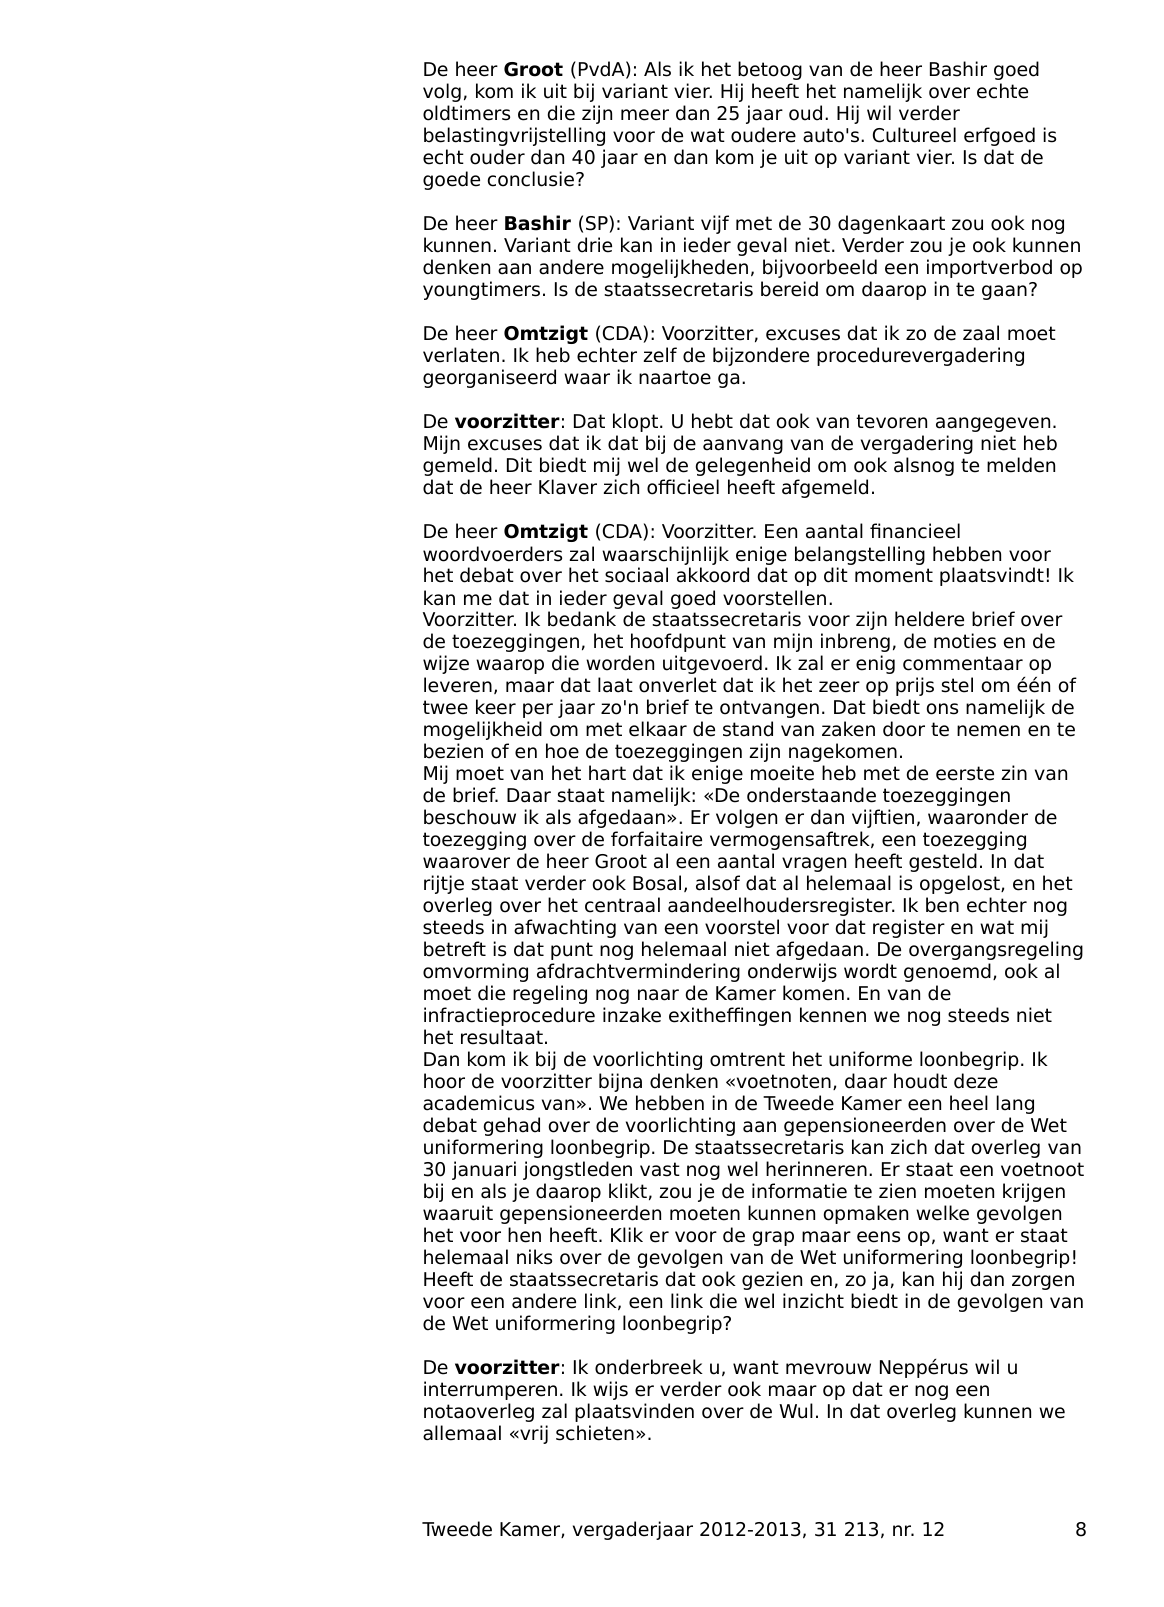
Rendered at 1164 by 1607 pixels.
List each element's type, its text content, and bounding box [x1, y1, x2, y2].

text De voorzitter: Ik onderbreek u, want mevrouw Neppérus wil u interrumperen. Ik wijs er verder ook maar op dat er nog een notaoverleg zal plaatsvinden over de Wul. In dat overleg kunnen we allemaal «vrij schieten». [422, 1357, 1087, 1445]
text De heer Bashir (SP): Variant vijf met de 30 dagenkaart zou ook nog kunnen. Variant drie kan in ieder geval niet. Verder zou je ook kunnen denken aan andere mogelijkheden, bijvoorbeeld een importverbod op youngtimers. Is de staatssecretaris bereid om daarop in te gaan? [422, 213, 1087, 301]
text De heer Omtzigt (CDA): Voorzitter, excuses dat ik zo de zaal moet verlaten. Ik heb echter zelf de bijzondere procedurevergadering georganiseerd waar ik naartoe ga. [422, 323, 1087, 389]
text Dan kom ik bij de voorlichting omtrent het uniforme loonbegrip. Ik hoor de voorzitter bijna denken «voetnoten, daar houdt deze academicus van». We hebben in de Tweede Kamer een heel lang debat gehad over de voorlichting aan gepensioneerden over de Wet uniformering loonbegrip. De staatssecretaris kan zich dat overleg van 30 januari jongstleden vast nog wel herinneren. Er staat een voetnoot bij en als je daarop klikt, zou je de informatie te zien moeten krijgen waaruit gepensioneerden moeten kunnen opmaken welke gevolgen het voor hen heeft. Klik er voor de grap maar eens op, want er staat helemaal niks over de gevolgen van de Wet uniformering loonbegrip! Heeft de staatssecretaris dat ook gezien en, zo ja, kan hij dan zorgen voor een andere link, een link die wel inzicht biedt in de gevolgen van de Wet uniformering loonbegrip? [422, 1049, 1087, 1335]
text Voorzitter. Ik bedank de staatssecretaris voor zijn heldere brief over de toezeggingen, het hoofdpunt van mijn inbreng, de moties en de wijze waarop die worden uitgevoerd. Ik zal er enig commentaar op leveren, maar dat laat onverlet dat ik het zeer op prijs stel om één of twee keer per jaar zo'n brief te ontvangen. Dat biedt ons namelijk de mogelijkheid om met elkaar de stand van zaken door te nemen en te bezien of en hoe de toezeggingen zijn nagekomen. [422, 609, 1087, 763]
text De heer Omtzigt (CDA): Voorzitter. Een aantal financieel woordvoerders zal waarschijnlijk enige belangstelling hebben voor het debat over het sociaal akkoord dat op dit moment plaatsvindt! Ik kan me dat in ieder geval goed voorstellen. [422, 521, 1087, 609]
text De voorzitter: Dat klopt. U hebt dat ook van tevoren aangegeven. Mijn excuses dat ik dat bij de aanvang van de vergadering niet heb gemeld. Dit biedt mij wel de gelegenheid om ook alsnog te melden dat de heer Klaver zich officieel heeft afgemeld. [422, 411, 1087, 499]
text De heer Groot (PvdA): Als ik het betoog van de heer Bashir goed volg, kom ik uit bij variant vier. Hij heeft het namelijk over echte oldtimers en die zijn meer dan 25 jaar oud. Hij wil verder belastingvrijstelling voor de wat oudere auto's. Cultureel erfgoed is echt ouder dan 40 jaar en dan kom je uit op variant vier. Is dat de goede conclusie? [422, 59, 1087, 191]
text Mij moet van het hart dat ik enige moeite heb met de eerste zin van de brief. Daar staat namelijk: «De onderstaande toezeggingen beschouw ik als afgedaan». Er volgen er dan vijftien, waaronder de toezegging over de forfaitaire vermogensaftrek, een toezegging waarover de heer Groot al een aantal vragen heeft gesteld. In dat rijtje staat verder ook Bosal, alsof dat al helemaal is opgelost, en het overleg over het centraal aandeelhoudersregister. Ik ben echter nog steeds in afwachting van een voorstel voor dat register en wat mij betreft is dat punt nog helemaal niet afgedaan. De overgangsregeling omvorming afdrachtvermindering onderwijs wordt genoemd, ook al moet die regeling nog naar de Kamer komen. En van de infractieprocedure inzake exitheffingen kennen we nog steeds niet het resultaat. [422, 763, 1087, 1049]
